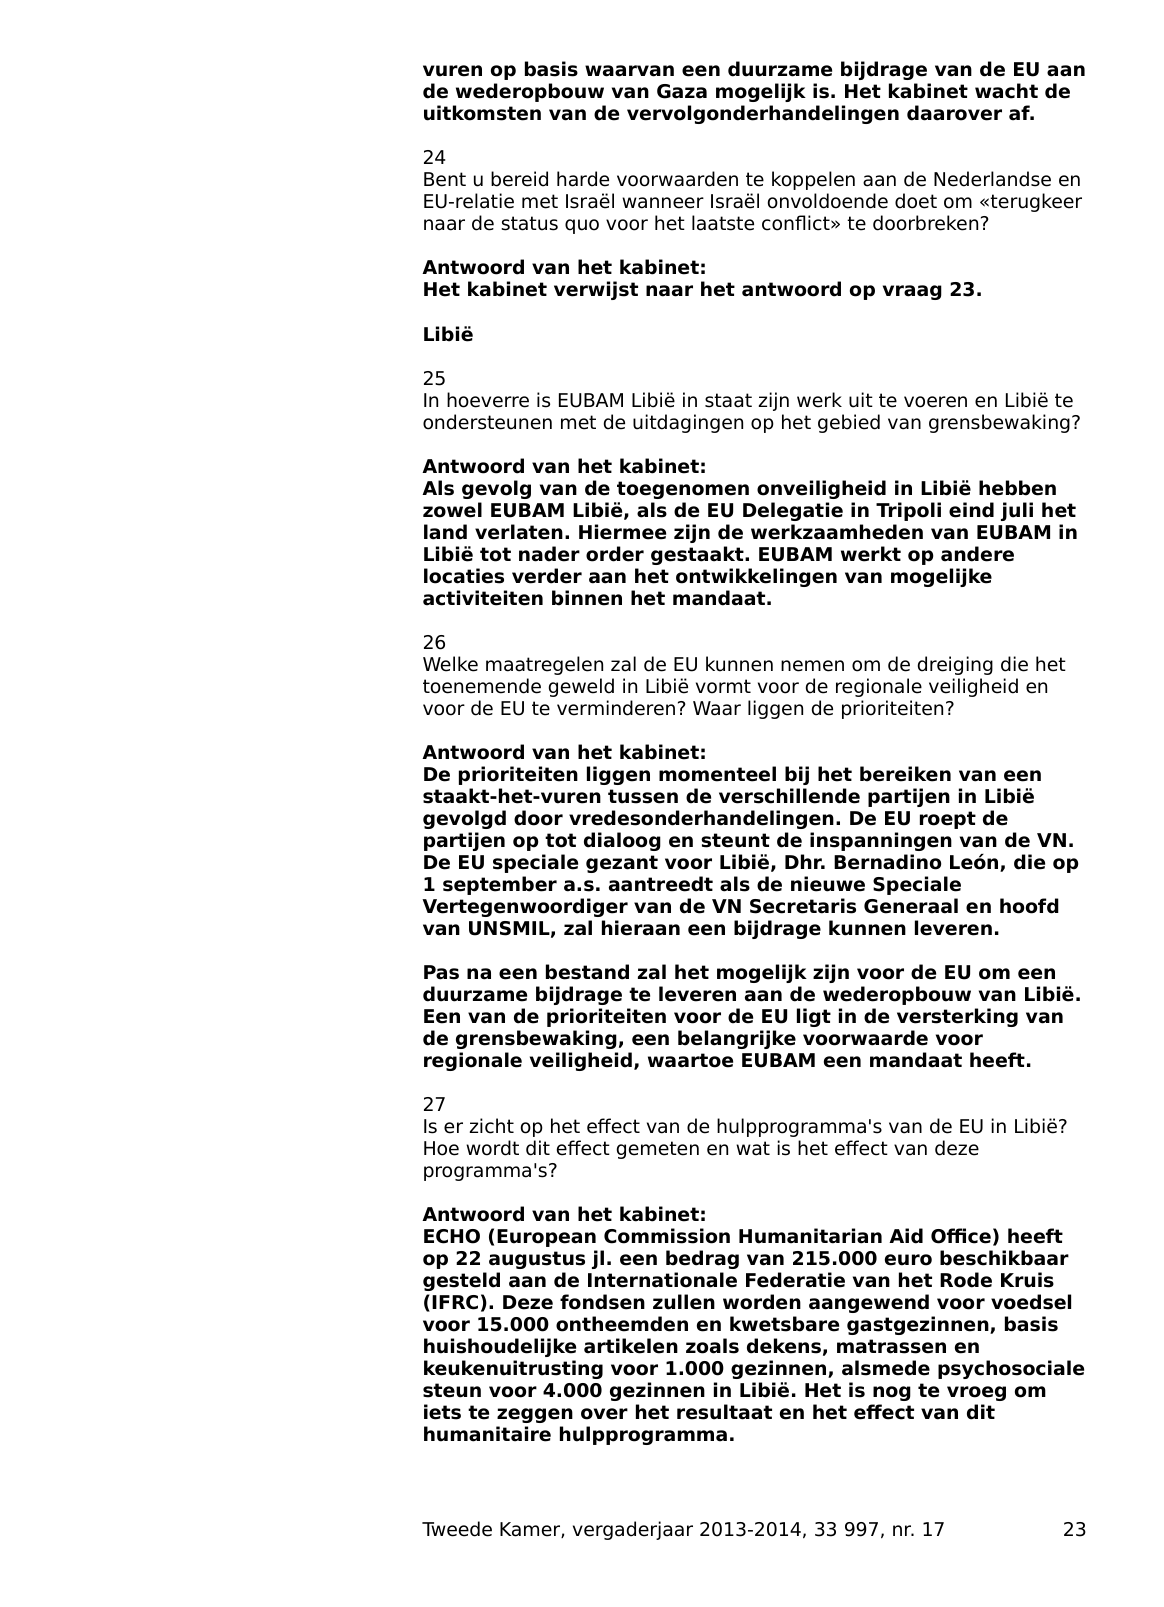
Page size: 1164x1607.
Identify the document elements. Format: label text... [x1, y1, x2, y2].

text Bent u bereid harde voorwaarden te koppelen aan de Nederlandse en EU-relatie met Israël wanneer Israël onvoldoende doet om «terugkeer naar de status quo voor het laatste conflict» te doorbreken? [422, 169, 1087, 235]
text De prioriteiten liggen momenteel bij het bereiken van een staakt-het-vuren tussen de verschillende partijen in Libië gevolgd door vredesonderhandelingen. De EU roept de partijen op tot dialoog en steunt de inspanningen van de VN. De EU speciale gezant voor Libië, Dhr. Bernadino León, die op 1 september a.s. aantreedt als de nieuwe Speciale Vertegenwoordiger van de VN Secretaris Generaal en hoofd van UNSMIL, zal hieraan een bijdrage kunnen leveren. [422, 764, 1087, 940]
text vuren op basis waarvan een duurzame bijdrage van de EU aan de wederopbouw van Gaza mogelijk is. Het kabinet wacht de uitkomsten van de vervolgonderhandelingen daarover af. [422, 59, 1087, 125]
text 27 [422, 1094, 1087, 1116]
text In hoeverre is EUBAM Libië in staat zijn werk uit te voeren en Libië te ondersteunen met de uitdagingen op het gebied van grensbewaking? [422, 389, 1087, 433]
text 25 [422, 368, 1087, 389]
subtitle Antwoord van het kabinet: [422, 1204, 1087, 1226]
text Als gevolg van de toegenomen onveiligheid in Libië hebben zowel EUBAM Libië, als de EU Delegatie in Tripoli eind juli het land verlaten. Hiermee zijn de werkzaamheden van EUBAM in Libië tot nader order gestaakt. EUBAM werkt op andere locaties verder aan het ontwikkelingen van mogelijke activiteiten binnen het mandaat. [422, 478, 1087, 609]
text Welke maatregelen zal de EU kunnen nemen om de dreiging die het toenemende geweld in Libië vormt voor de regionale veiligheid en voor de EU te verminderen? Waar liggen de prioriteiten? [422, 654, 1087, 720]
text 24 [422, 147, 1087, 169]
text Het kabinet verwijst naar het antwoord op vraag 23. [422, 279, 1087, 301]
subtitle Antwoord van het kabinet: [422, 742, 1087, 764]
subtitle Antwoord van het kabinet: [422, 257, 1087, 279]
subtitle Antwoord van het kabinet: [422, 456, 1087, 478]
subtitle Libië [422, 323, 1087, 345]
text ECHO (European Commission Humanitarian Aid Office) heeft op 22 augustus jl. een bedrag van 215.000 euro beschikbaar gesteld aan de Internationale Federatie van het Rode Kruis (IFRC). Deze fondsen zullen worden aangewend voor voedsel voor 15.000 ontheemden en kwetsbare gastgezinnen, basis huishoudelijke artikelen zoals dekens, matrassen en keukenuitrusting voor 1.000 gezinnen, alsmede psychosociale steun voor 4.000 gezinnen in Libië. Het is nog te vroeg om iets te zeggen over het resultaat en het effect van dit humanitaire hulpprogramma. [422, 1226, 1087, 1446]
text Is er zicht op het effect van de hulpprogramma's van de EU in Libië? Hoe wordt dit effect gemeten en wat is het effect van deze programma's? [422, 1116, 1087, 1182]
text 26 [422, 632, 1087, 654]
text Pas na een bestand zal het mogelijk zijn voor de EU om een duurzame bijdrage te leveren aan de wederopbouw van Libië. Een van de prioriteiten voor de EU ligt in de versterking van de grensbewaking, een belangrijke voorwaarde voor regionale veiligheid, waartoe EUBAM een mandaat heeft. [422, 962, 1087, 1072]
